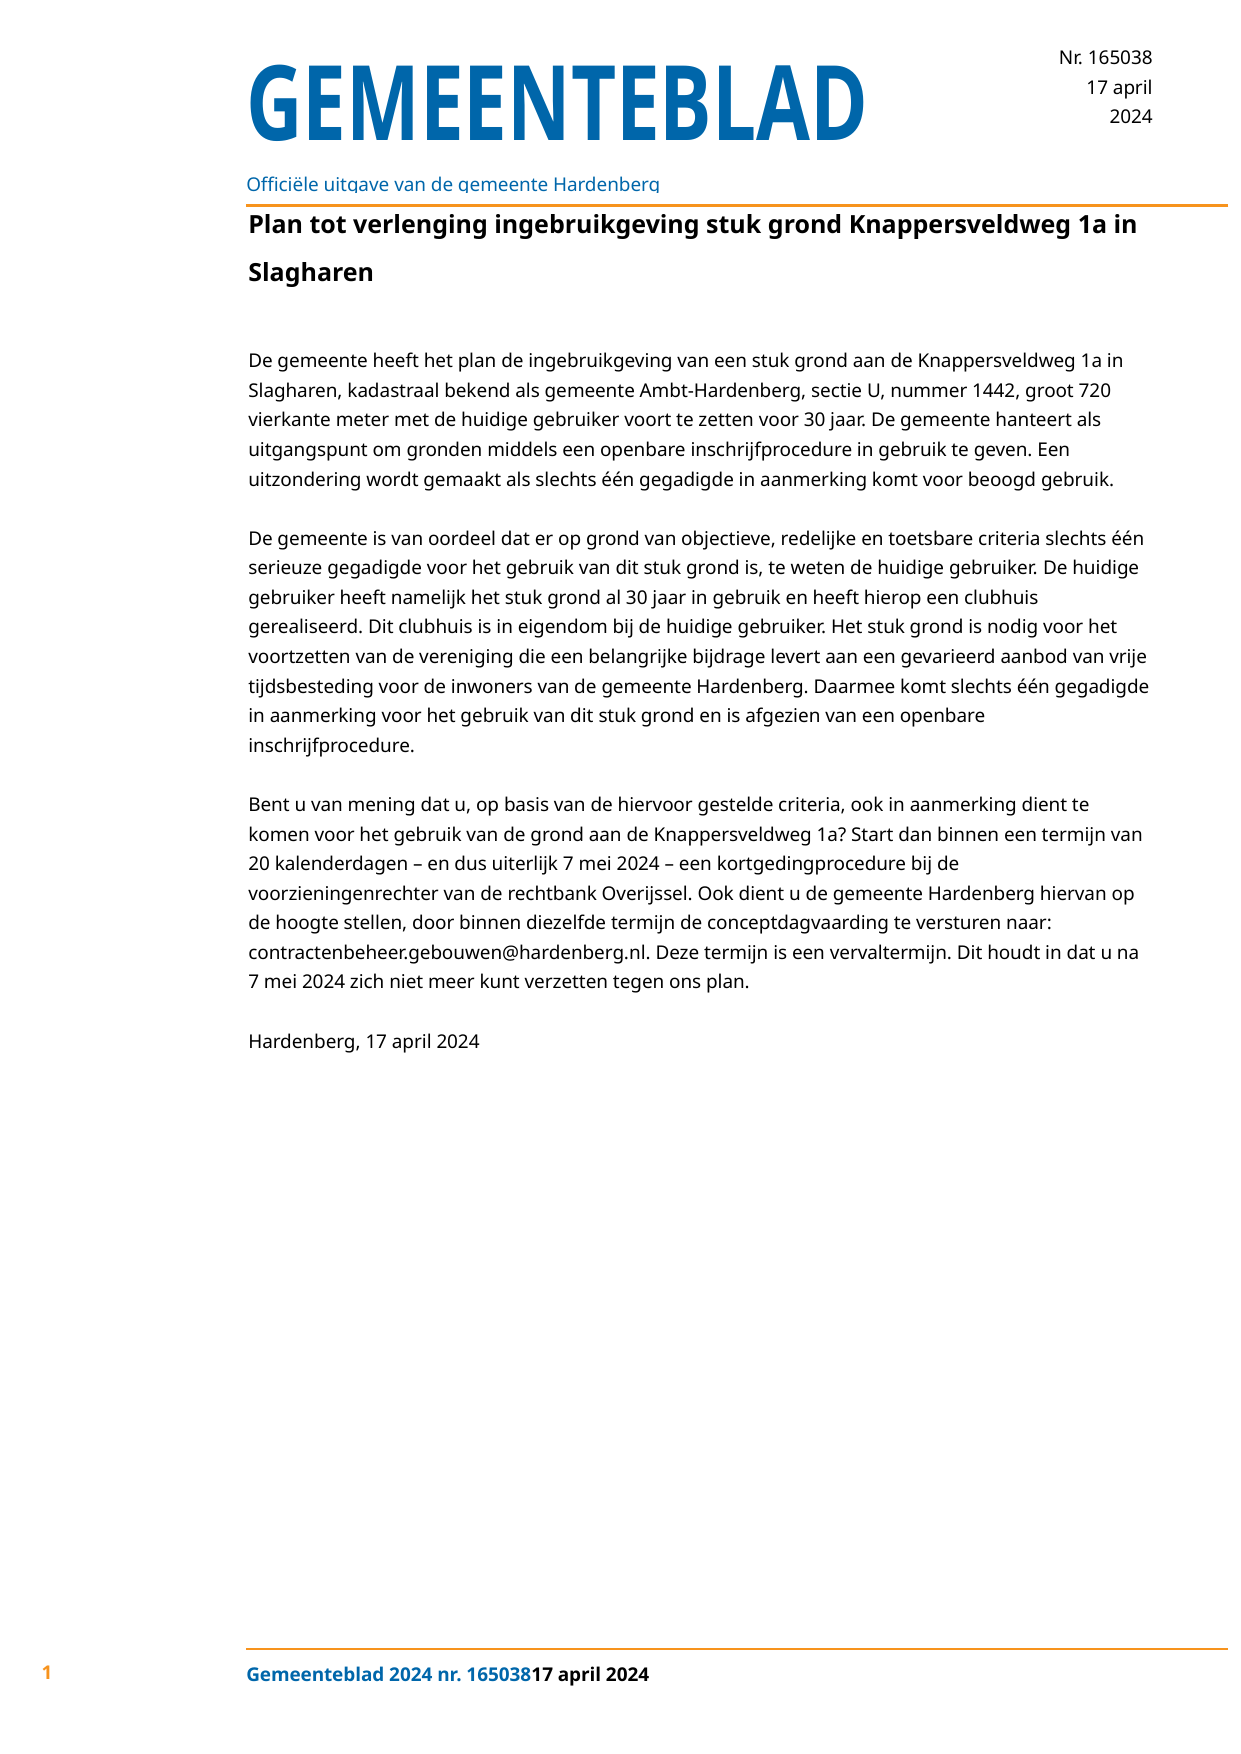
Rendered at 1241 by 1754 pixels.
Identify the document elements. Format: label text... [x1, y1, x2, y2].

text Plan tot verlenging ingebruikgeving stuk grond Knappersveldweg 1a in Slagharen [248, 207, 1152, 288]
text Hardenberg, 17 april 2024 [248, 1028, 1152, 1054]
text De gemeente is van oordeel dat er op grond van objectieve, redelijke en toetsbare criteria slechts één serieuze gegadigde voor het gebruik van dit stuk grond is, te weten de huidige gebruiker. De huidige gebruiker heeft namelijk het stuk grond al 30 jaar in gebruik en heeft hierop een clubhuis gerealiseerd. Dit clubhuis is in eigendom bij de huidige gebruiker. Het stuk grond is nodig voor het voortzetten van de vereniging die een belangrijke bijdrage levert aan een gevarieerd aanbod van vrije tijdsbesteding voor de inwoners van de gemeente Hardenberg. Daarmee komt slechts één gegadigde in aanmerking voor het gebruik van dit stuk grond en is afgezien van een openbare inschrijfprocedure. [248, 525, 1152, 758]
picture [41, 47, 231, 172]
text De gemeente heeft het plan de ingebruikgeving van een stuk grond aan de Knappersveldweg 1a in Slagharen, kadastraal bekend als gemeente Ambt-Hardenberg, sectie U, nummer 1442, groot 720 vierkante meter met de huidige gebruiker voort te zetten voor 30 jaar. De gemeente hanteert als uitgangspunt om gronden middels een openbare inschrijfprocedure in gebruik te geven. Een uitzondering wordt gemaakt als slechts één gegadigde in aanmerking komt voor beoogd gebruik. [248, 347, 1152, 492]
text Bent u van mening dat u, op basis van de hiervoor gestelde criteria, ook in aanmerking dient te komen voor het gebruik van de grond aan de Knappersveldweg 1a? Start dan binnen een termijn van 20 kalenderdagen – en dus uiterlijk 7 mei 2024 – een kortgedingprocedure bij de voorzieningenrechter van de rechtbank Overijssel. Ook dient u de gemeente Hardenberg hiervan op de hoogte stellen, door binnen diezelfde termijn de conceptdagvaarding te versturen naar: contractenbeheer.gebouwen@hardenberg.nl. Deze termijn is een vervaltermijn. Dit houdt in dat u na 7 mei 2024 zich niet meer kunt verzetten tegen ons plan. [248, 791, 1152, 994]
